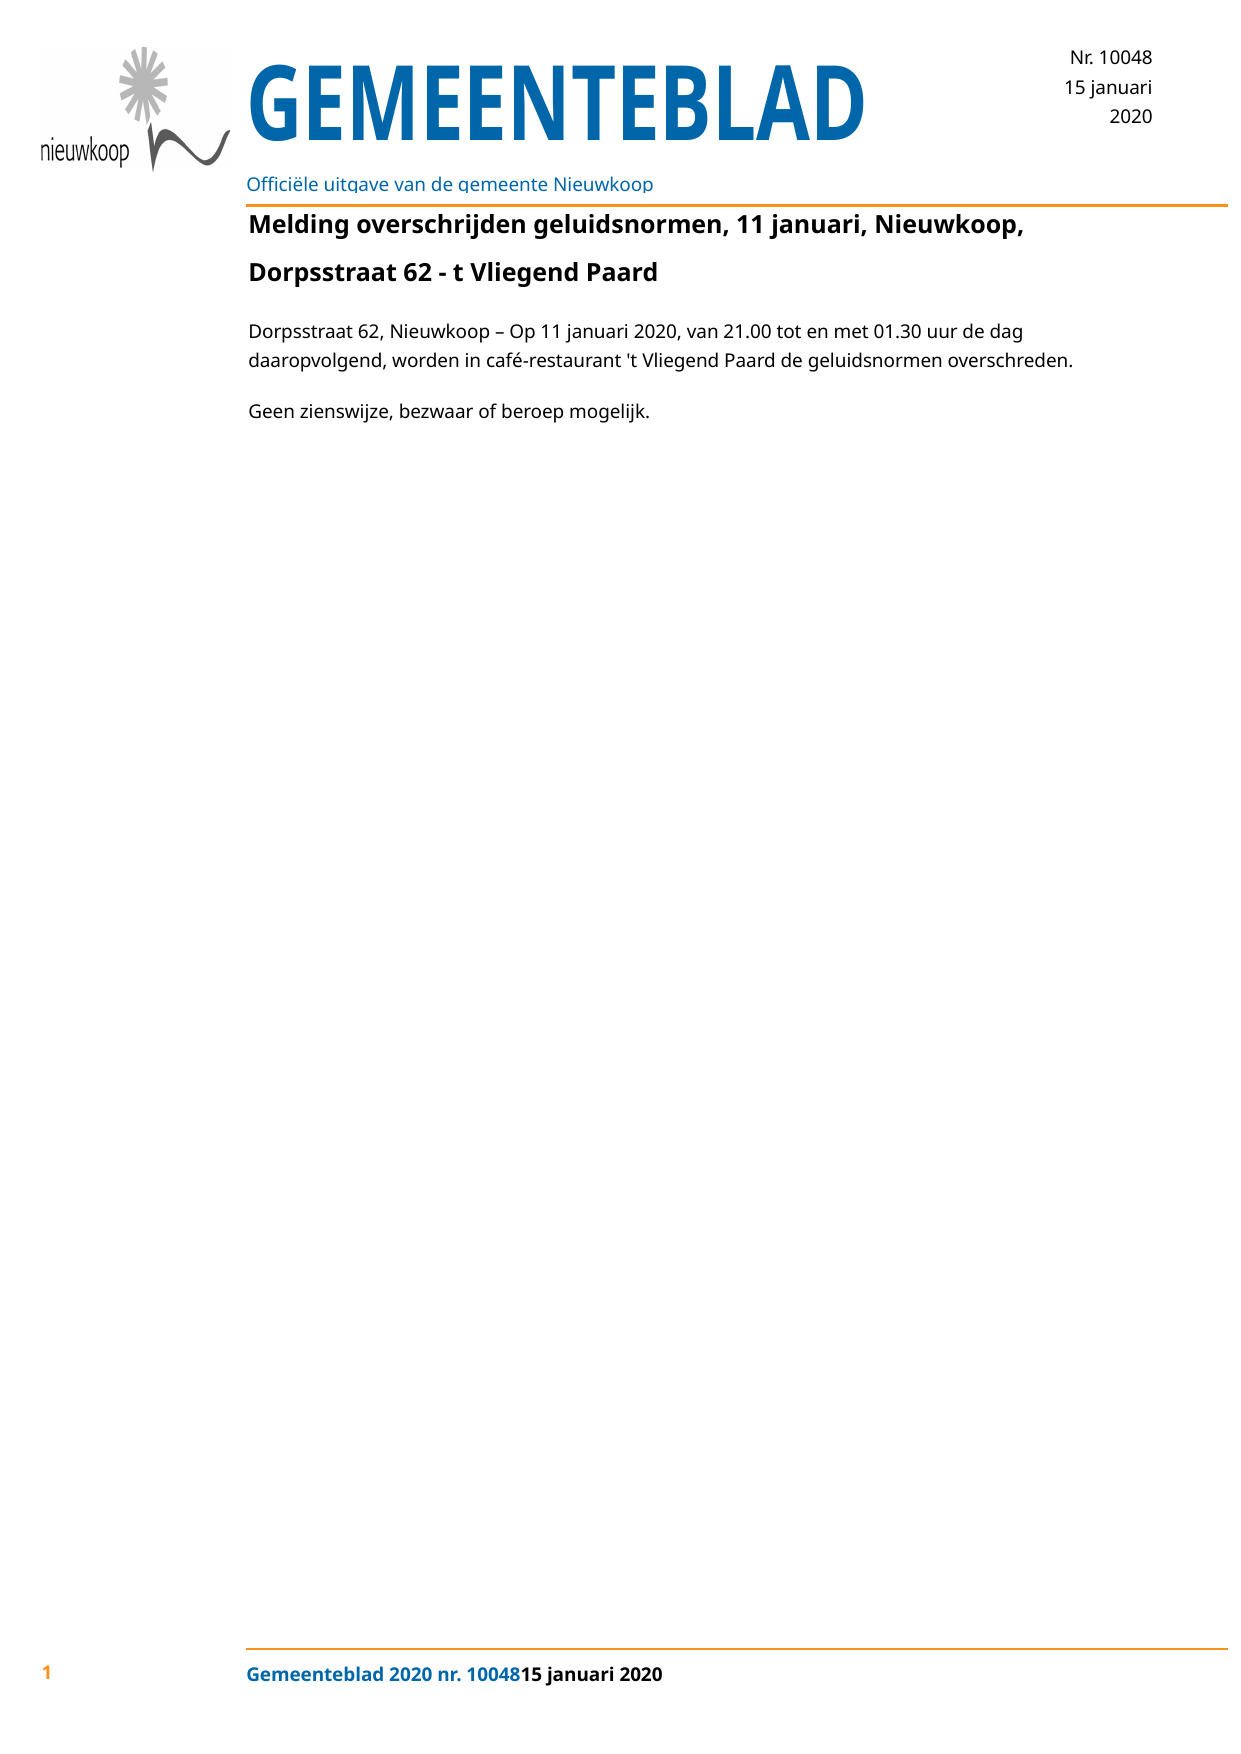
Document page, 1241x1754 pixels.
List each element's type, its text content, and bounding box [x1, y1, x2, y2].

text Dorpsstraat 62, Nieuwkoop – Op 11 januari 2020, van 21.00 tot en met 01.30 uur de dag daaropvolgend, worden in café-restaurant 't Vliegend Paard de geluidsnormen overschreden. [248, 318, 1152, 373]
text Geen zienswijze, bezwaar of beroep mogelijk. [248, 398, 1152, 424]
picture [41, 47, 231, 172]
text Melding overschrijden geluidsnormen, 11 januari, Nieuwkoop, Dorpsstraat 62 - t Vliegend Paard [248, 207, 1152, 288]
